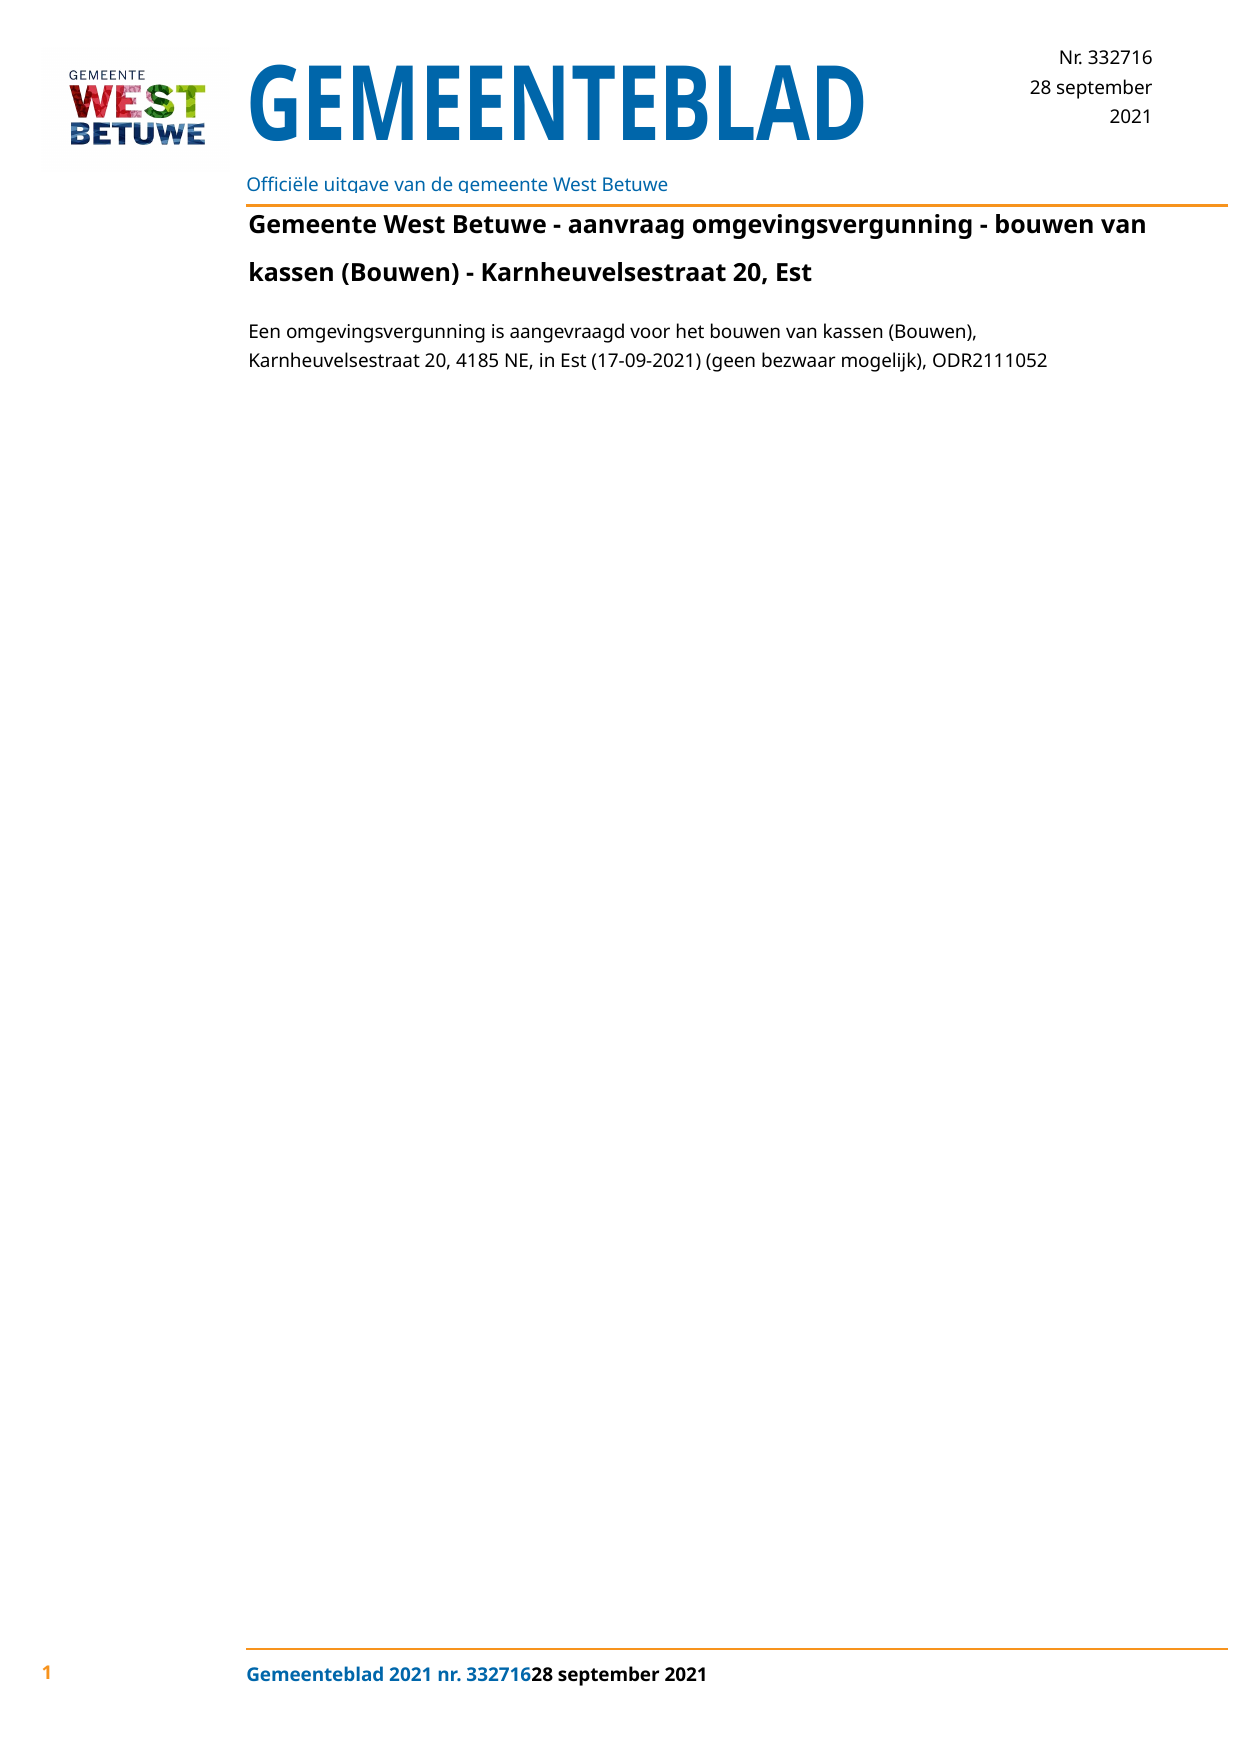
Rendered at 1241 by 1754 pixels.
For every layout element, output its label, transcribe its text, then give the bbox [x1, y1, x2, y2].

text Een omgevingsvergunning is aangevraagd voor het bouwen van kassen (Bouwen), Karnheuvelsestraat 20, 4185 NE, in Est (17-09-2021) (geen bezwaar mogelijk), ODR2111052 [248, 318, 1152, 373]
text Gemeente West Betuwe - aanvraag omgevingsvergunning - bouwen van kassen (Bouwen) - Karnheuvelsestraat 20, Est [248, 207, 1152, 288]
picture [41, 47, 231, 172]
